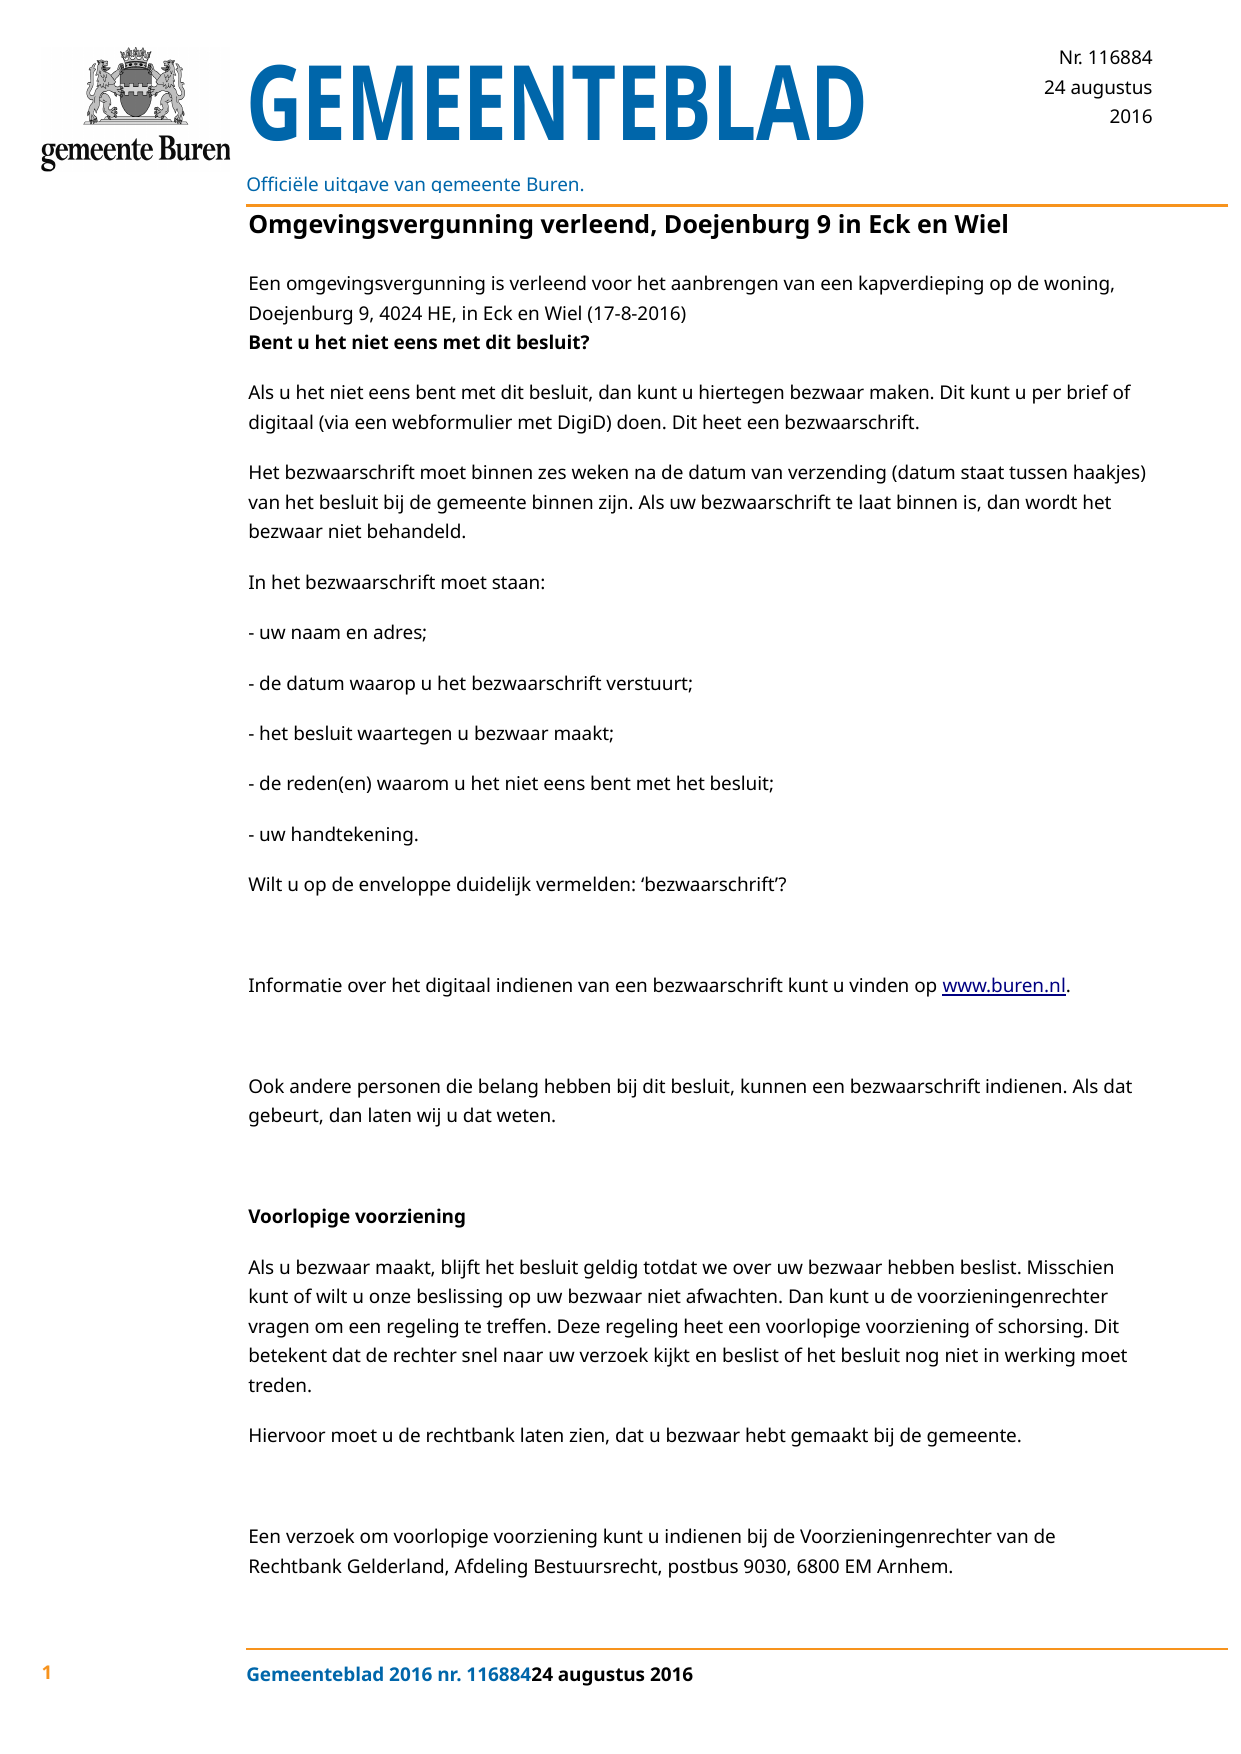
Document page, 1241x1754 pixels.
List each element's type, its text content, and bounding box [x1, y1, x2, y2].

text - uw handtekening. [248, 821, 1152, 847]
text Informatie over het digitaal indienen van een bezwaarschrift kunt u vinden op www.buren.nl. [248, 972, 1152, 998]
text Bent u het niet eens met dit besluit? [248, 329, 1152, 355]
text Wilt u op de enveloppe duidelijk vermelden: ‘bezwaarschrift’? [248, 871, 1152, 897]
text Omgevingsvergunning verleend, Doejenburg 9 in Eck en Wiel [248, 207, 1152, 241]
picture [41, 47, 231, 172]
text Als u bezwaar maakt, blijft het besluit geldig totdat we over uw bezwaar hebben beslist. Misschien kunt of wilt u onze beslissing op uw bezwaar niet afwachten. Dan kunt u de voorzieningenrechter vragen om een regeling te treffen. Deze regeling heet een voorlopige voorziening of schorsing. Dit betekent dat de rechter snel naar uw verzoek kijkt en beslist of het besluit nog niet in werking moet treden. [248, 1254, 1152, 1398]
text - de datum waarop u het bezwaarschrift verstuurt; [248, 670, 1152, 696]
text Als u het niet eens bent met dit besluit, dan kunt u hiertegen bezwaar maken. Dit kunt u per brief of digitaal (via een webformulier met DigiD) doen. Dit heet een bezwaarschrift. [248, 379, 1152, 435]
text Het bezwaarschrift moet binnen zes weken na de datum van verzending (datum staat tussen haakjes) van het besluit bij de gemeente binnen zijn. Als uw bezwaarschrift te laat binnen is, dan wordt het bezwaar niet behandeld. [248, 459, 1152, 544]
table_header Een omgevingsvergunning is verleend voor het aanbrengen van een kapverdieping op de woning, Doejenburg 9, 4024 HE, in Eck en Wiel (17-8-2016) [248, 270, 1152, 326]
text - de reden(en) waarom u het niet eens bent met het besluit; [248, 771, 1152, 796]
text - uw naam en adres; [248, 619, 1152, 645]
text In het bezwaarschrift moet staan: [248, 569, 1152, 595]
text Voorlopige voorziening [248, 1203, 1152, 1229]
text Hiervoor moet u de rechtbank laten zien, dat u bezwaar hebt gemaakt bij de gemeente. [248, 1423, 1152, 1448]
text Ook andere personen die belang hebben bij dit besluit, kunnen een bezwaarschrift indienen. Als dat gebeurt, dan laten wij u dat weten. [248, 1073, 1152, 1128]
text - het besluit waartegen u bezwaar maakt; [248, 720, 1152, 746]
text Een verzoek om voorlopige voorziening kunt u indienen bij de Voorzieningenrechter van de Rechtbank Gelderland, Afdeling Bestuursrecht, postbus 9030, 6800 EM Arnhem. [248, 1523, 1152, 1579]
